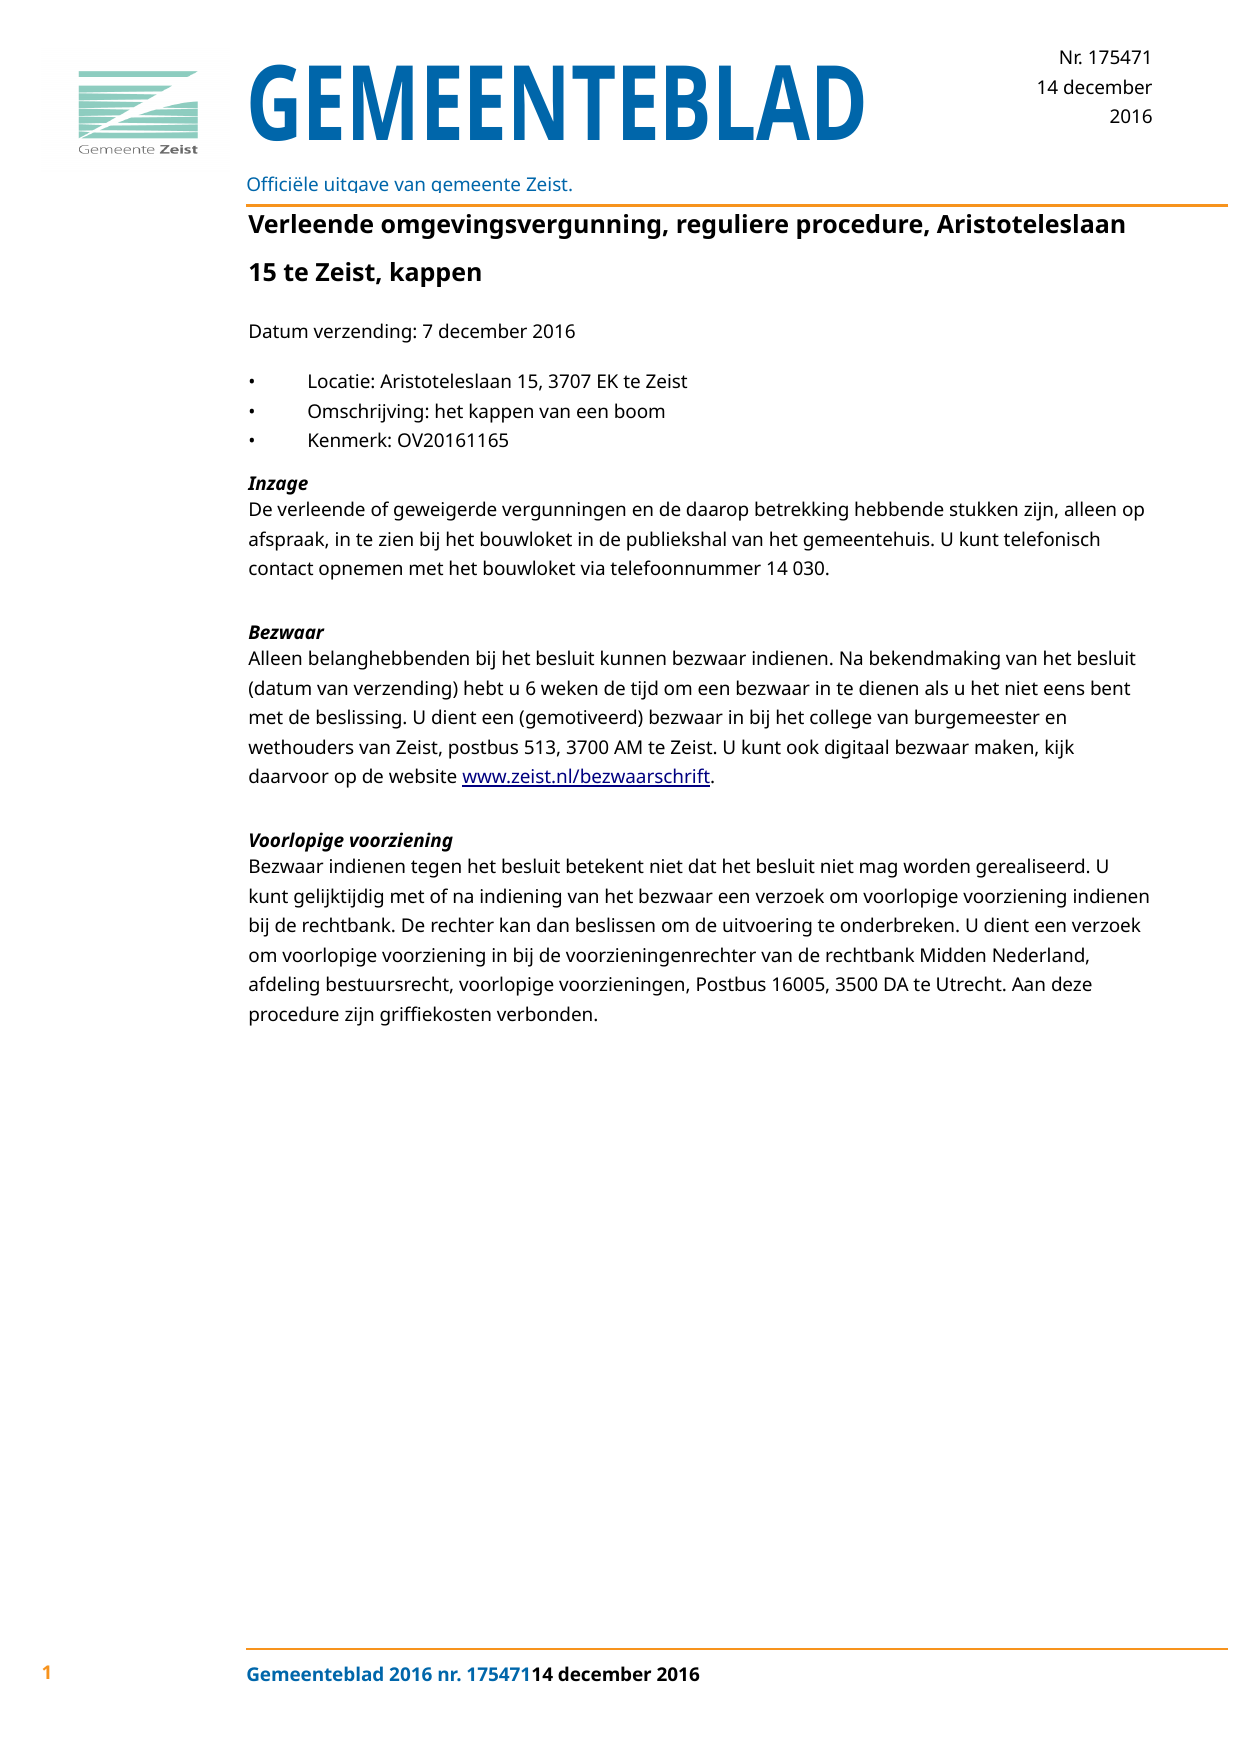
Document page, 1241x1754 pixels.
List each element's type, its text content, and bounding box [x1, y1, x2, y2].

text Verleende omgevingsvergunning, reguliere procedure, Aristoteleslaan 15 te Zeist, kappen [248, 207, 1152, 288]
text Bezwaar [248, 619, 1152, 645]
text Alleen belanghebbenden bij het besluit kunnen bezwaar indienen. Na bekendmaking van het besluit (datum van verzending) hebt u 6 weken de tijd om een bezwaar in te dienen als u het niet eens bent met de beslissing. U dient een (gemotiveerd) bezwaar in bij het college van burgemeester en wethouders van Zeist, postbus 513, 3700 AM te Zeist. U kunt ook digitaal bezwaar maken, kijk daarvoor op de website www.zeist.nl/bezwaarschrift. [248, 645, 1152, 789]
list Locatie: Aristoteleslaan 15, 3707 EK te Zeist [248, 368, 1152, 394]
list Kenmerk: OV20161165 [248, 427, 1152, 453]
text Datum verzending: 7 december 2016 [248, 318, 1152, 344]
text Bezwaar indienen tegen het besluit betekent niet dat het besluit niet mag worden gerealiseerd. U kunt gelijktijdig met of na indiening van het bezwaar een verzoek om voorlopige voorziening indienen bij de rechtbank. De rechter kan dan beslissen om de uitvoering te onderbreken. U dient een verzoek om voorlopige voorziening in bij de voorzieningenrechter van de rechtbank Midden Nederland, afdeling bestuursrecht, voorlopige voorzieningen, Postbus 16005, 3500 DA te Utrecht. Aan deze procedure zijn griffiekosten verbonden. [248, 853, 1152, 1027]
text Voorlopige voorziening [248, 827, 1152, 853]
text De verleende of geweigerde vergunningen en de daarop betrekking hebbende stukken zijn, alleen op afspraak, in te zien bij het bouwloket in de publiekshal van het gemeentehuis. U kunt telefonisch contact opnemen met het bouwloket via telefoonnummer 14 030. [248, 496, 1152, 581]
text Inzage [248, 471, 1152, 496]
picture [41, 47, 231, 172]
list Omschrijving: het kappen van een boom [248, 398, 1152, 424]
